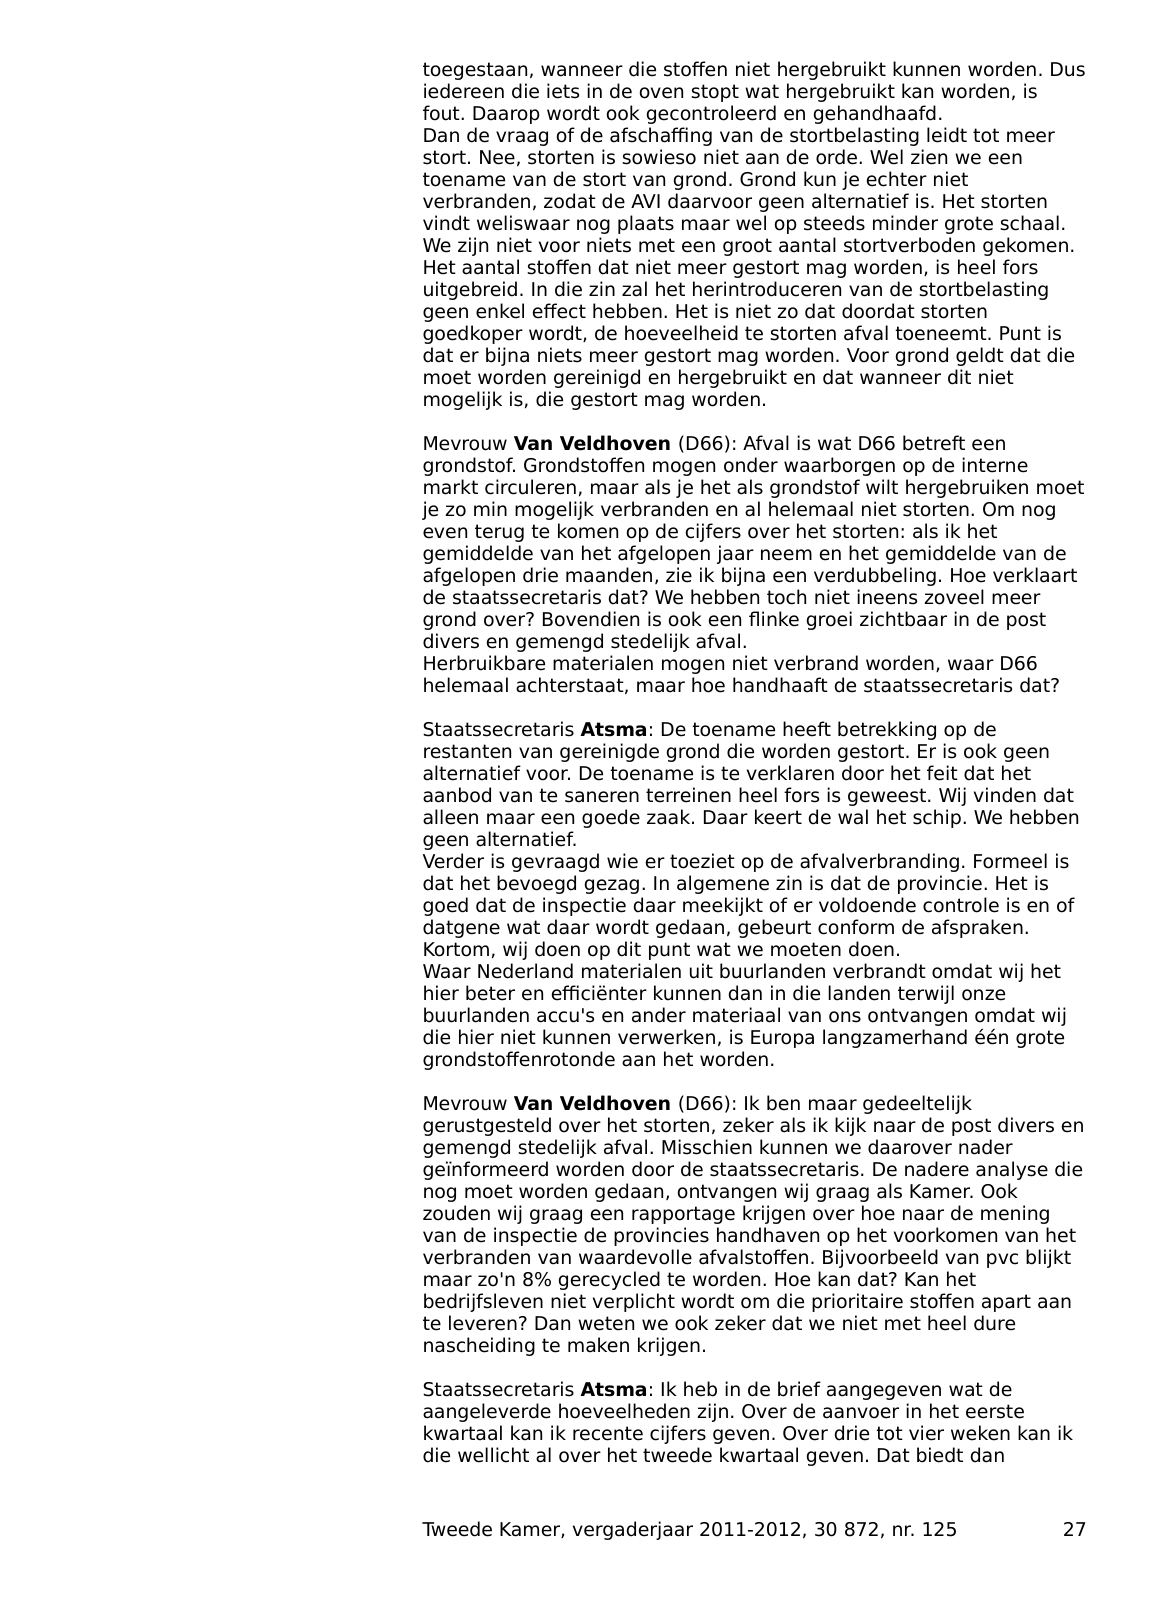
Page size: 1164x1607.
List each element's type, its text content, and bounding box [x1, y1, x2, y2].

text Verder is gevraagd wie er toeziet op de afvalverbranding. Formeel is dat het bevoegd gezag. In algemene zin is dat de provincie. Het is goed dat de inspectie daar meekijkt of er voldoende controle is en of datgene wat daar wordt gedaan, gebeurt conform de afspraken. Kortom, wij doen op dit punt wat we moeten doen. [422, 851, 1087, 961]
text Staatssecretaris Atsma: De toename heeft betrekking op de restanten van gereinigde grond die worden gestort. Er is ook geen alternatief voor. De toename is te verklaren door het feit dat het aanbod van te saneren terreinen heel fors is geweest. Wij vinden dat alleen maar een goede zaak. Daar keert de wal het schip. We hebben geen alternatief. [422, 719, 1087, 851]
text Waar Nederland materialen uit buurlanden verbrandt omdat wij het hier beter en efficiënter kunnen dan in die landen terwijl onze buurlanden accu's en ander materiaal van ons ontvangen omdat wij die hier niet kunnen verwerken, is Europa langzamerhand één grote grondstoffenrotonde aan het worden. [422, 961, 1087, 1071]
text Herbruikbare materialen mogen niet verbrand worden, waar D66 helemaal achterstaat, maar hoe handhaaft de staatssecretaris dat? [422, 653, 1087, 697]
text Mevrouw Van Veldhoven (D66): Afval is wat D66 betreft een grondstof. Grondstoffen mogen onder waarborgen op de interne markt circuleren, maar als je het als grondstof wilt hergebruiken moet je zo min mogelijk verbranden en al helemaal niet storten. Om nog even terug te komen op de cijfers over het storten: als ik het gemiddelde van het afgelopen jaar neem en het gemiddelde van de afgelopen drie maanden, zie ik bijna een verdubbeling. Hoe verklaart de staatssecretaris dat? We hebben toch niet ineens zoveel meer grond over? Bovendien is ook een flinke groei zichtbaar in de post divers en gemengd stedelijk afval. [422, 433, 1087, 653]
text Staatssecretaris Atsma: Ik heb in de brief aangegeven wat de aangeleverde hoeveelheden zijn. Over de aanvoer in het eerste kwartaal kan ik recente cijfers geven. Over drie tot vier weken kan ik die wellicht al over het tweede kwartaal geven. Dat biedt dan [422, 1379, 1087, 1467]
text Dan de vraag of de afschaffing van de stortbelasting leidt tot meer stort. Nee, storten is sowieso niet aan de orde. Wel zien we een toename van de stort van grond. Grond kun je echter niet verbranden, zodat de AVI daarvoor geen alternatief is. Het storten vindt weliswaar nog plaats maar wel op steeds minder grote schaal. We zijn niet voor niets met een groot aantal stortverboden gekomen. Het aantal stoffen dat niet meer gestort mag worden, is heel fors uitgebreid. In die zin zal het herintroduceren van de stortbelasting geen enkel effect hebben. Het is niet zo dat doordat storten goedkoper wordt, de hoeveelheid te storten afval toeneemt. Punt is dat er bijna niets meer gestort mag worden. Voor grond geldt dat die moet worden gereinigd en hergebruikt en dat wanneer dit niet mogelijk is, die gestort mag worden. [422, 125, 1087, 411]
text Mevrouw Van Veldhoven (D66): Ik ben maar gedeeltelijk gerustgesteld over het storten, zeker als ik kijk naar de post divers en gemengd stedelijk afval. Misschien kunnen we daarover nader geïnformeerd worden door de staatssecretaris. De nadere analyse die nog moet worden gedaan, ontvangen wij graag als Kamer. Ook zouden wij graag een rapportage krijgen over hoe naar de mening van de inspectie de provincies handhaven op het voorkomen van het verbranden van waardevolle afvalstoffen. Bijvoorbeeld van pvc blijkt maar zo'n 8% gerecycled te worden. Hoe kan dat? Kan het bedrijfsleven niet verplicht wordt om die prioritaire stoffen apart aan te leveren? Dan weten we ook zeker dat we niet met heel dure nascheiding te maken krijgen. [422, 1093, 1087, 1356]
text toegestaan, wanneer die stoffen niet hergebruikt kunnen worden. Dus iedereen die iets in de oven stopt wat hergebruikt kan worden, is fout. Daarop wordt ook gecontroleerd en gehandhaafd. [422, 59, 1087, 125]
